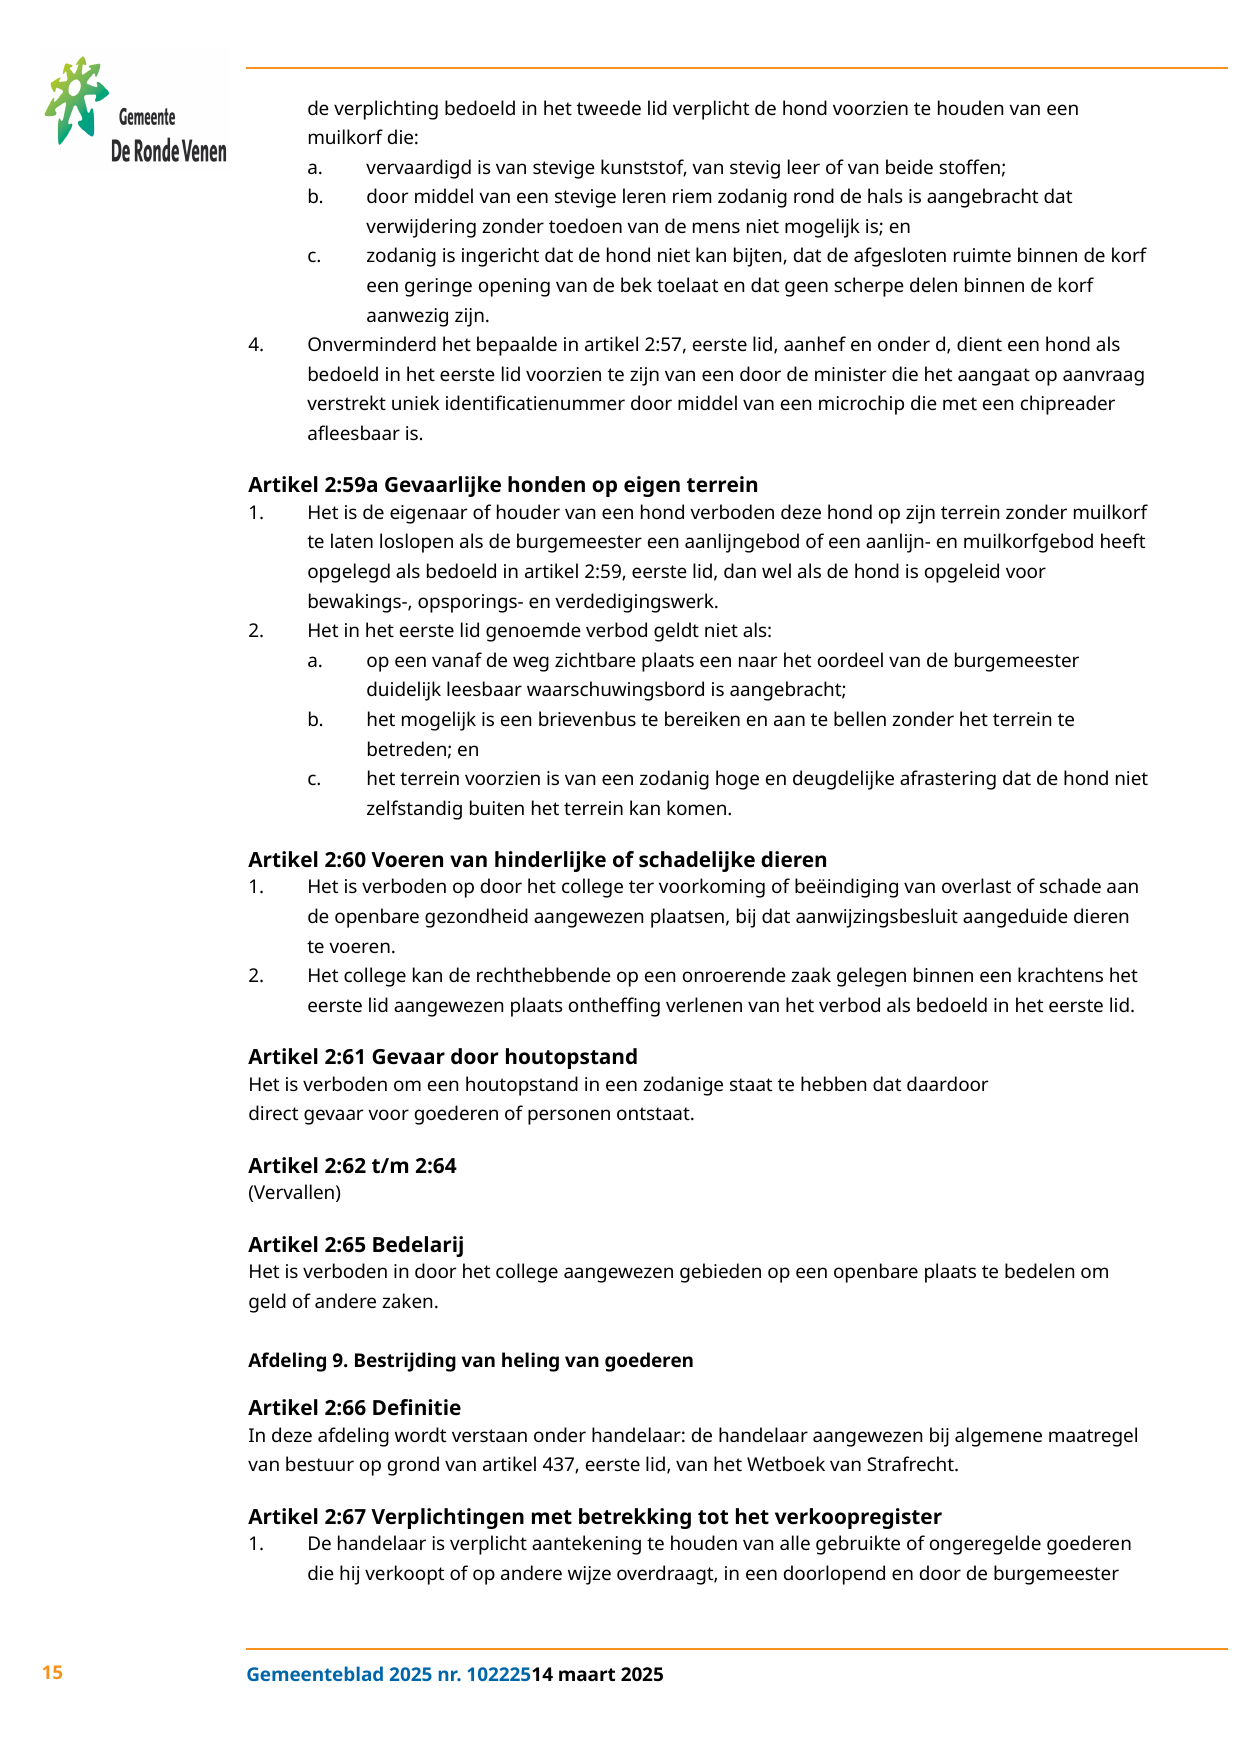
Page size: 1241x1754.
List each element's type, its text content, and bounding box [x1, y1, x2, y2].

text Artikel 2:60 Voeren van hinderlijke of schadelijke dieren [248, 845, 1152, 874]
list Het is de eigenaar of houder van een hond verboden deze hond op zijn terrein zonder muilkorf te laten loslopen als de burgemeester een aanlijngebod of een aanlijn- en muilkorfgebod heeft opgelegd als bedoeld in artikel 2:59, eerste lid, dan wel als de hond is opgeleid voor bewakings-, opsporings- en verdedigingswerk. [248, 499, 1152, 613]
text Artikel 2:59a Gevaarlijke honden op eigen terrein [248, 471, 1152, 499]
picture [41, 47, 231, 172]
list de verplichting bedoeld in het tweede lid verplicht de hond voorzien te houden van een muilkorf die: [248, 95, 1152, 150]
text Artikel 2:67 Verplichtingen met betrekking tot het verkoopregister [248, 1502, 1152, 1530]
text In deze afdeling wordt verstaan onder handelaar: de handelaar aangewezen bij algemene maatregel van bestuur op grond van artikel 437, eerste lid, van het Wetboek van Strafrecht. [248, 1422, 1152, 1477]
list Het is verboden op door het college ter voorkoming of beëindiging van overlast of schade aan de openbare gezondheid aangewezen plaatsen, bij dat aanwijzingsbesluit aangeduide dieren te voeren. [248, 874, 1152, 959]
list Het in het eerste lid genoemde verbod geldt niet als: [248, 617, 1152, 643]
text Het is verboden om een houtopstand in een zodanige staat te hebben dat daardoor [248, 1071, 1152, 1097]
text direct gevaar voor goederen of personen ontstaat. [248, 1101, 1152, 1126]
text Afdeling 9. Bestrijding van heling van goederen [248, 1347, 1152, 1373]
text (Vervallen) [248, 1179, 1152, 1205]
list door middel van een stevige leren riem zodanig rond de hals is aangebracht dat verwijdering zonder toedoen van de mens niet mogelijk is; en [307, 183, 1152, 239]
list vervaardigd is van stevige kunststof, van stevig leer of van beide stoffen; [307, 154, 1152, 180]
list Het college kan de rechthebbende op een onroerende zaak gelegen binnen een krachtens het eerste lid aangewezen plaats ontheffing verlenen van het verbod als bedoeld in het eerste lid. [248, 962, 1152, 1018]
text Artikel 2:61 Gevaar door houtopstand [248, 1042, 1152, 1071]
text Het is verboden in door het college aangewezen gebieden op een openbare plaats te bedelen om geld of andere zaken. [248, 1258, 1152, 1313]
list op een vanaf de weg zichtbare plaats een naar het oordeel van de burgemeester duidelijk leesbaar waarschuwingsbord is aangebracht; [307, 647, 1152, 702]
list De handelaar is verplicht aantekening te houden van alle gebruikte of ongeregelde goederen die hij verkoopt of op andere wijze overdraagt, in een doorlopend en door de burgemeester [248, 1530, 1152, 1586]
text Artikel 2:66 Definitie [248, 1393, 1152, 1422]
list Onverminderd het bepaalde in artikel 2:57, eerste lid, aanhef en onder d, dient een hond als bedoeld in het eerste lid voorzien te zijn van een door de minister die het aangaat op aanvraag verstrekt uniek identificatienummer door middel van een microchip die met een chipreader afleesbaar is. [248, 331, 1152, 446]
text Artikel 2:65 Bedelarij [248, 1230, 1152, 1258]
list het terrein voorzien is van een zodanig hoge en deugdelijke afrastering dat de hond niet zelfstandig buiten het terrein kan komen. [307, 765, 1152, 821]
list het mogelijk is een brievenbus te bereiken en aan te bellen zonder het terrein te betreden; en [307, 706, 1152, 761]
text Artikel 2:62 t/m 2:64 [248, 1151, 1152, 1179]
list zodanig is ingericht dat de hond niet kan bijten, dat de afgesloten ruimte binnen de korf een geringe opening van de bek toelaat en dat geen scherpe delen binnen de korf aanwezig zijn. [307, 243, 1152, 328]
